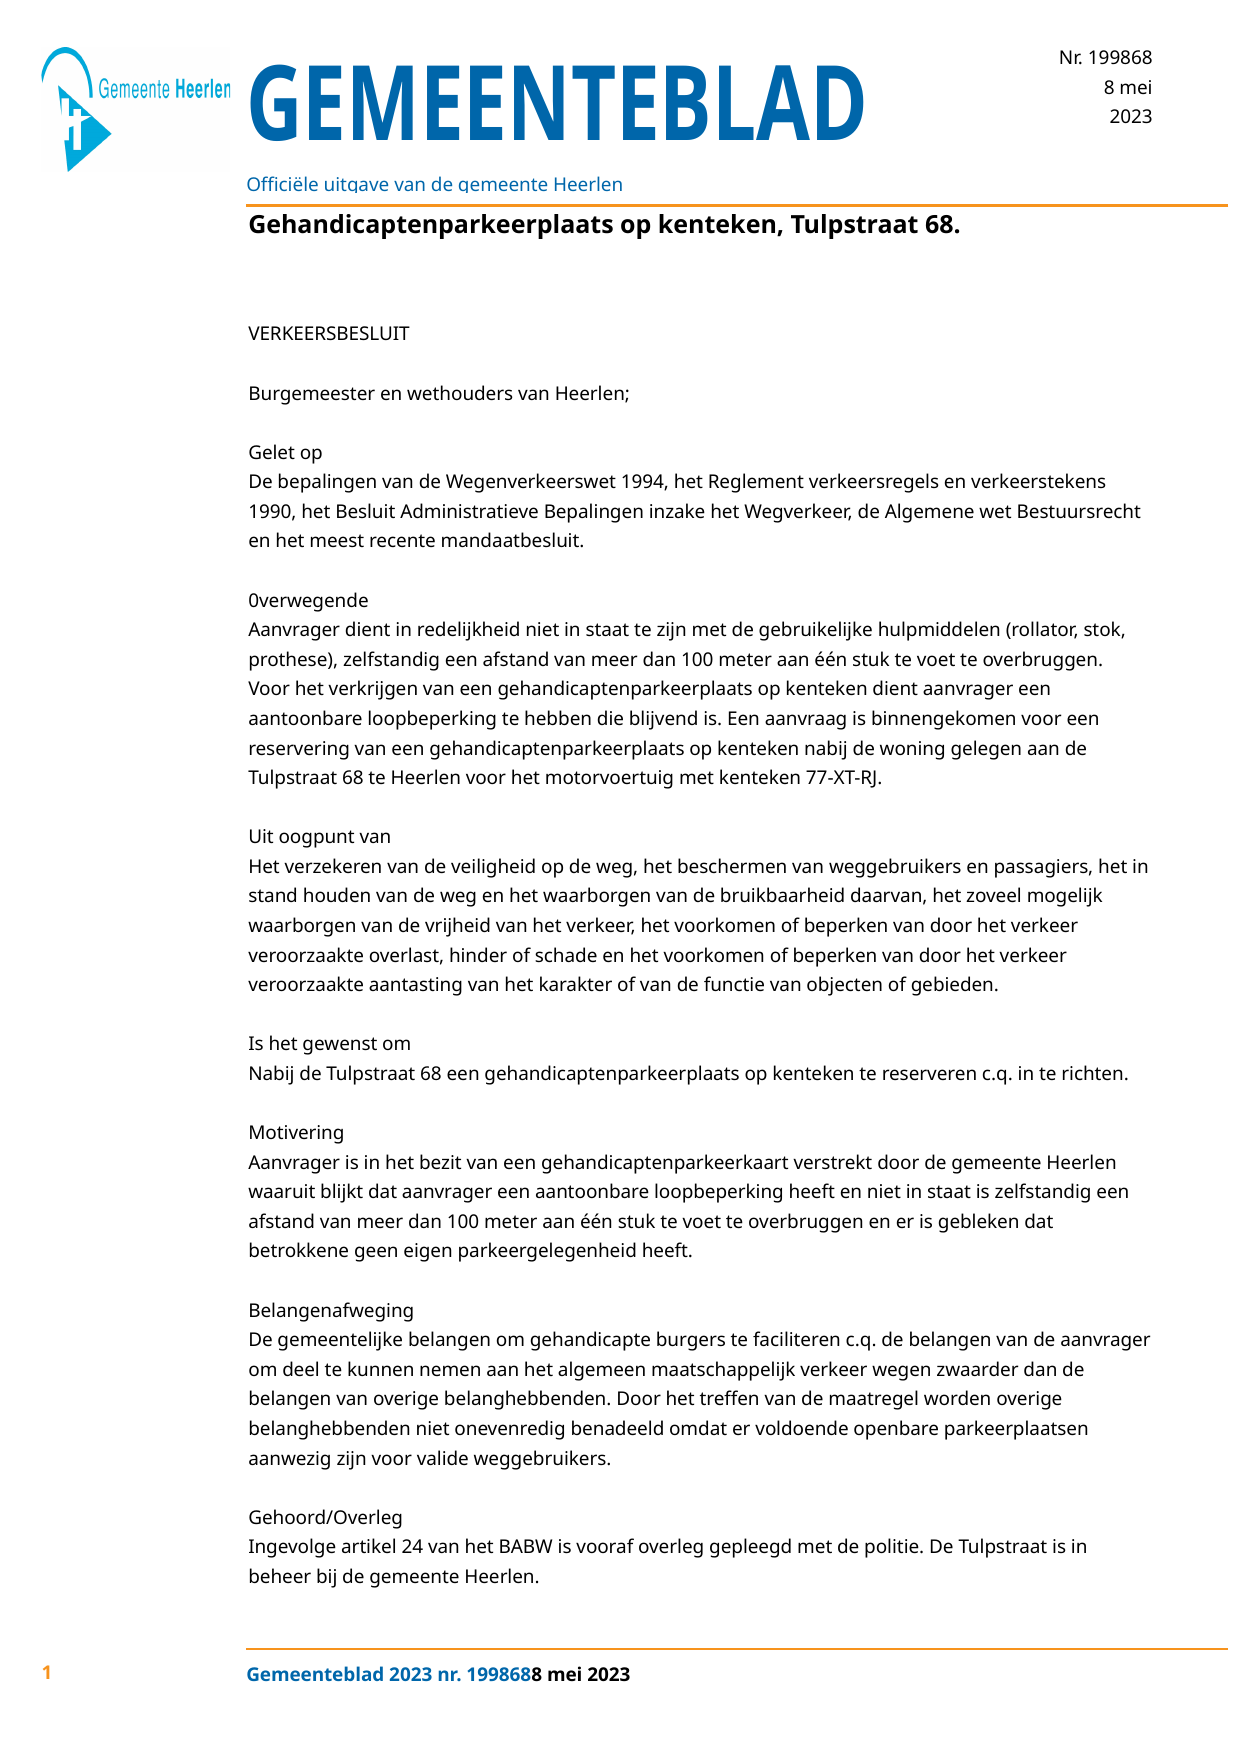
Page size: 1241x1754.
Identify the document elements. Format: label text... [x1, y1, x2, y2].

text Belangenafweging [248, 1297, 1152, 1323]
text Motivering [248, 1119, 1152, 1145]
picture [41, 47, 59, 70]
text Nabij de Tulpstraat 68 een gehandicaptenparkeerplaats op kenteken te reserveren c.q. in te richten. [248, 1060, 1152, 1086]
text De bepalingen van de Wegenverkeerswet 1994, het Reglement verkeersregels en verkeerstekens 1990, het Besluit Administratieve Bepalingen inzake het Wegverkeer, de Algemene wet Bestuursrecht en het meest recente mandaatbesluit. [248, 468, 1152, 553]
text De gemeentelijke belangen om gehandicapte burgers te faciliteren c.q. de belangen van de aanvrager om deel te kunnen nemen aan het algemeen maatschappelijk verkeer wegen zwaarder dan de belangen van overige belanghebbenden. Door het treffen van de maatregel worden overige belanghebbenden niet onevenredig benadeeld omdat er voldoende openbare parkeerplaatsen aanwezig zijn voor valide weggebruikers. [248, 1326, 1152, 1471]
text Burgemeester en wethouders van Heerlen; [248, 380, 1152, 406]
text Is het gewenst om [248, 1031, 1152, 1056]
text Het verzekeren van de veiligheid op de weg, het beschermen van weggebruikers en passagiers, het in stand houden van de weg en het waarborgen van de bruikbaarheid daarvan, het zoveel mogelijk waarborgen van de vrijheid van het verkeer, het voorkomen of beperken van door het verkeer veroorzaakte overlast, hinder of schade en het voorkomen of beperken van door het verkeer veroorzaakte aantasting van het karakter of van de functie van objecten of gebieden. [248, 853, 1152, 997]
text 0verwegende [248, 587, 1152, 613]
text Gehoord/Overleg [248, 1504, 1152, 1530]
text Aanvrager dient in redelijkheid niet in staat te zijn met de gebruikelijke hulpmiddelen (rollator, stok, prothese), zelfstandig een afstand van meer dan 100 meter aan één stuk te voet te overbruggen. [248, 616, 1152, 672]
text Uit oogpunt van [248, 823, 1152, 849]
text Gelet op [248, 439, 1152, 465]
picture [41, 47, 231, 172]
text Aanvrager is in het bezit van een gehandicaptenparkeerkaart verstrekt door de gemeente Heerlen waaruit blijkt dat aanvrager een aantoonbare loopbeperking heeft en niet in staat is zelfstandig een afstand van meer dan 100 meter aan één stuk te voet te overbruggen en er is gebleken dat betrokkene geen eigen parkeergelegenheid heeft. [248, 1149, 1152, 1263]
text Voor het verkrijgen van een gehandicaptenparkeerplaats op kenteken dient aanvrager een aantoonbare loopbeperking te hebben die blijvend is. Een aanvraag is binnengekomen voor een reservering van een gehandicaptenparkeerplaats op kenteken nabij de woning gelegen aan de Tulpstraat 68 te Heerlen voor het motorvoertuig met kenteken 77-XT-RJ. [248, 676, 1152, 790]
text VERKEERSBESLUIT [248, 321, 1152, 346]
text Gehandicaptenparkeerplaats op kenteken, Tulpstraat 68. [248, 207, 1152, 241]
text Ingevolge artikel 24 van het BABW is vooraf overleg gepleegd met de politie. De Tulpstraat is in beheer bij de gemeente Heerlen. [248, 1533, 1152, 1589]
